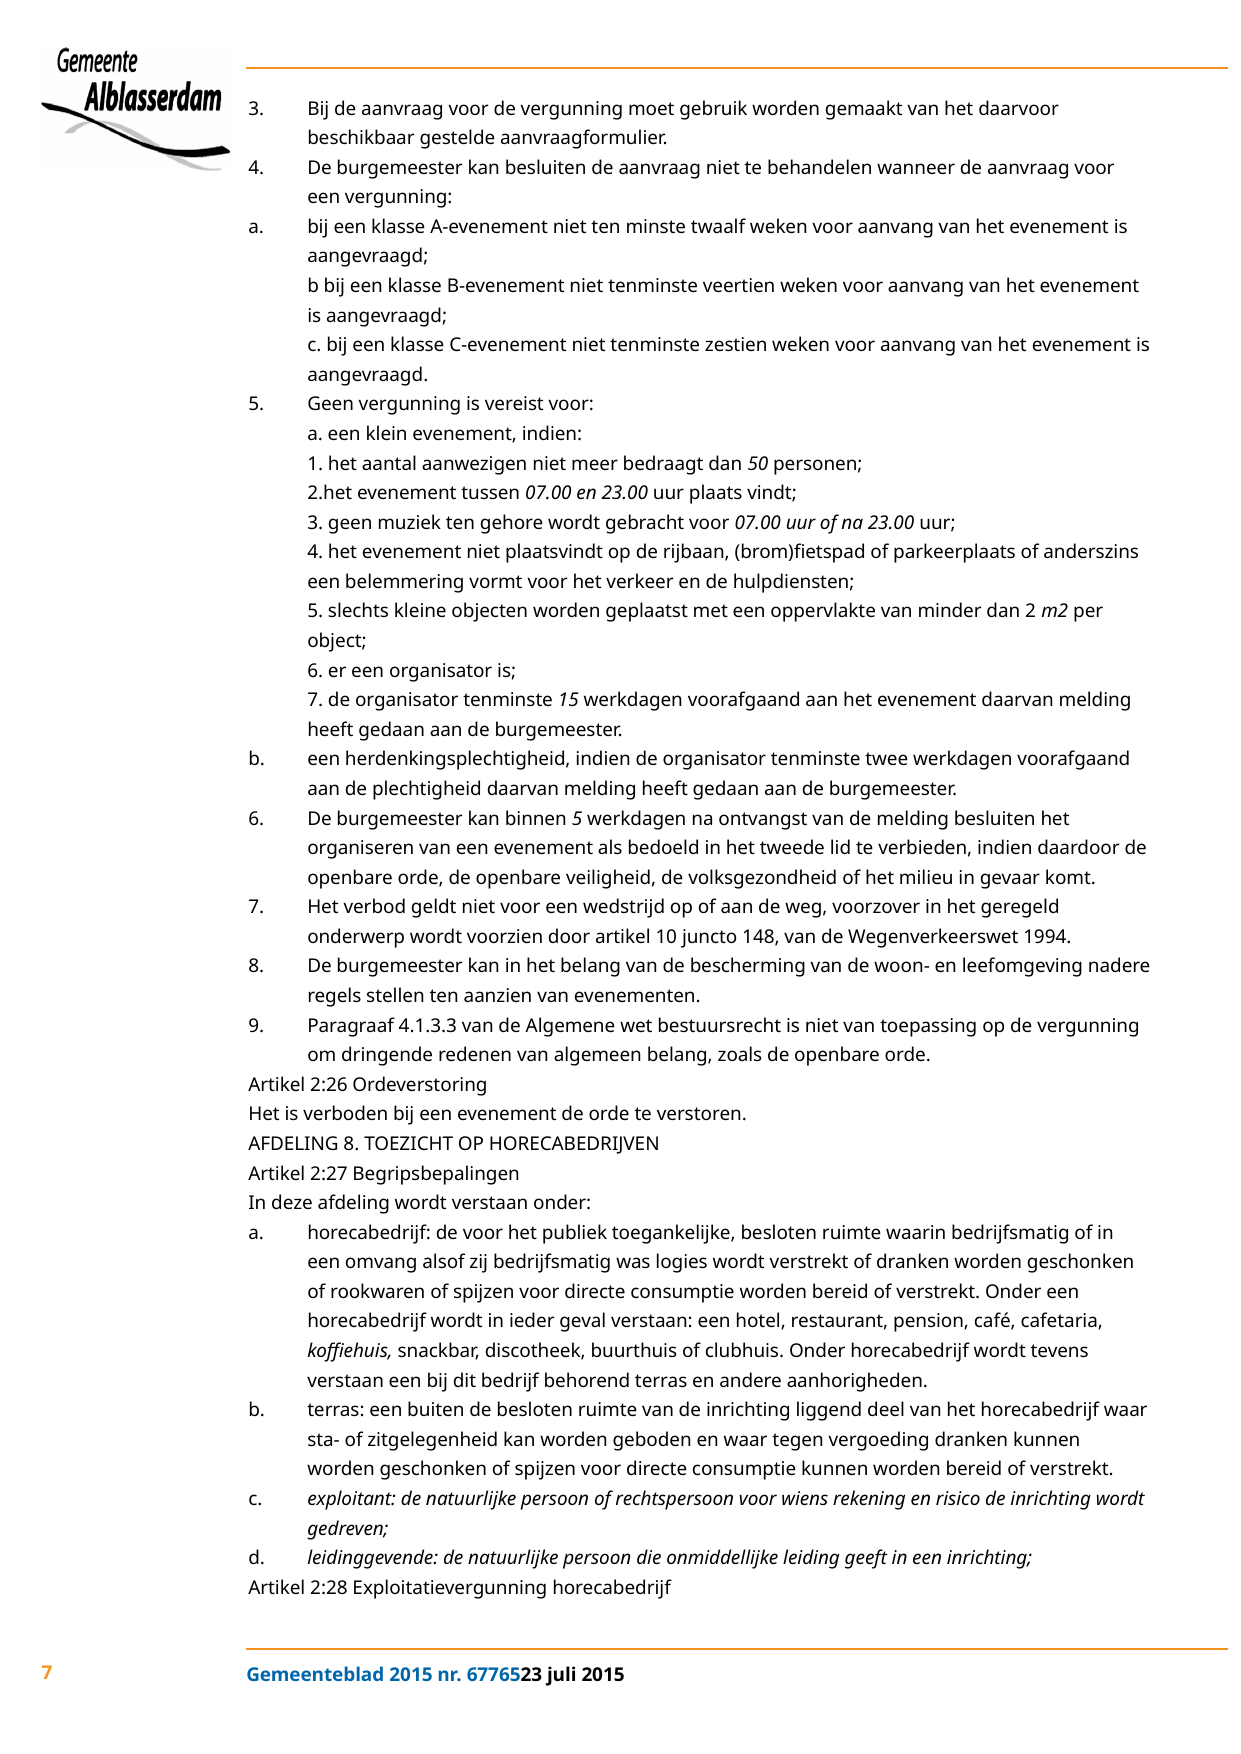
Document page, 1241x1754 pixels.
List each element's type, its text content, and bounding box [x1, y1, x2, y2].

list 4. het evenement niet plaatsvindt op de rijbaan, (brom)fietspad of parkeerplaats of anderszins een belemmering vormt voor het verkeer en de hulpdiensten; [248, 538, 1152, 594]
list 6. er een organisator is; [248, 657, 1152, 683]
list Paragraaf 4.1.3.3 van de Algemene wet bestuursrecht is niet van toepassing op de vergunning om dringende redenen van algemeen belang, zoals de openbare orde. [248, 1012, 1152, 1067]
list c. bij een klasse C-evenement niet tenminste zestien weken voor aanvang van het evenement is aangevraagd. [248, 331, 1152, 387]
text Artikel 2:26 Ordeverstoring [248, 1071, 1152, 1097]
picture [41, 47, 231, 172]
list een herdenkingsplechtigheid, indien de organisator tenminste twee werkdagen voorafgaand aan de plechtigheid daarvan melding heeft gedaan aan de burgemeester. [248, 746, 1152, 801]
list De burgemeester kan in het belang van de bescherming van de woon- en leefomgeving nadere regels stellen ten aanzien van evenementen. [248, 953, 1152, 1008]
list 5. slechts kleine objecten worden geplaatst met een oppervlakte van minder dan 2 m2 per object; [248, 598, 1152, 653]
list 1. het aantal aanwezigen niet meer bedraagt dan 50 personen; [248, 450, 1152, 476]
list leidinggevende: de natuurlijke persoon die onmiddellijke leiding geeft in een inrichting; [248, 1544, 1152, 1570]
list horecabedrijf: de voor het publiek toegankelijke, besloten ruimte waarin bedrijfsmatig of in een omvang alsof zij bedrijfsmatig was logies wordt verstrekt of dranken worden geschonken of rookwaren of spijzen voor directe consumptie worden bereid of verstrekt. Onder een horecabedrijf wordt in ieder geval verstaan: een hotel, restaurant, pension, café, cafetaria, koffiehuis, snackbar, discotheek, buurthuis of clubhuis. Onder horecabedrijf wordt tevens verstaan een bij dit bedrijf behorend terras en andere aanhorigheden. [248, 1219, 1152, 1393]
list De burgemeester kan binnen 5 werkdagen na ontvangst van de melding besluiten het organiseren van een evenement als bedoeld in het tweede lid te verbieden, indien daardoor de openbare orde, de openbare veiligheid, de volksgezondheid of het milieu in gevaar komt. [248, 805, 1152, 890]
list terras: een buiten de besloten ruimte van de inrichting liggend deel van het horecabedrijf waar sta- of zitgelegenheid kan worden geboden en waar tegen vergoeding dranken kunnen worden geschonken of spijzen voor directe consumptie kunnen worden bereid of verstrekt. [248, 1396, 1152, 1481]
list 7. de organisator tenminste 15 werkdagen voorafgaand aan het evenement daarvan melding heeft gedaan aan de burgemeester. [248, 686, 1152, 742]
list b bij een klasse B-evenement niet tenminste veertien weken voor aanvang van het evenement is aangevraagd; [248, 272, 1152, 328]
text Het is verboden bij een evenement de orde te verstoren. [248, 1101, 1152, 1126]
list 3. geen muziek ten gehore wordt gebracht voor 07.00 uur of na 23.00 uur; [248, 509, 1152, 535]
list Het verbod geldt niet voor een wedstrijd op of aan de weg, voorzover in het geregeld onderwerp wordt voorzien door artikel 10 juncto 148, van de Wegenverkeerswet 1994. [248, 893, 1152, 949]
text AFDELING 8. TOEZICHT OP HORECABEDRIJVEN [248, 1130, 1152, 1156]
text Artikel 2:28 Exploitatievergunning horecabedrijf [248, 1574, 1152, 1600]
list 2.het evenement tussen 07.00 en 23.00 uur plaats vindt; [248, 479, 1152, 505]
text Artikel 2:27 Begripsbepalingen [248, 1160, 1152, 1186]
list De burgemeester kan besluiten de aanvraag niet te behandelen wanneer de aanvraag voor een vergunning: [248, 154, 1152, 209]
text In deze afdeling wordt verstaan onder: [248, 1189, 1152, 1215]
list Bij de aanvraag voor de vergunning moet gebruik worden gemaakt van het daarvoor beschikbaar gestelde aanvraagformulier. [248, 95, 1152, 150]
list exploitant: de natuurlijke persoon of rechtspersoon voor wiens rekening en risico de inrichting wordt gedreven; [248, 1485, 1152, 1541]
list Geen vergunning is vereist voor: [248, 391, 1152, 416]
list bij een klasse A-evenement niet ten minste twaalf weken voor aanvang van het evenement is aangevraagd; [248, 213, 1152, 268]
list a. een klein evenement, indien: [248, 420, 1152, 446]
